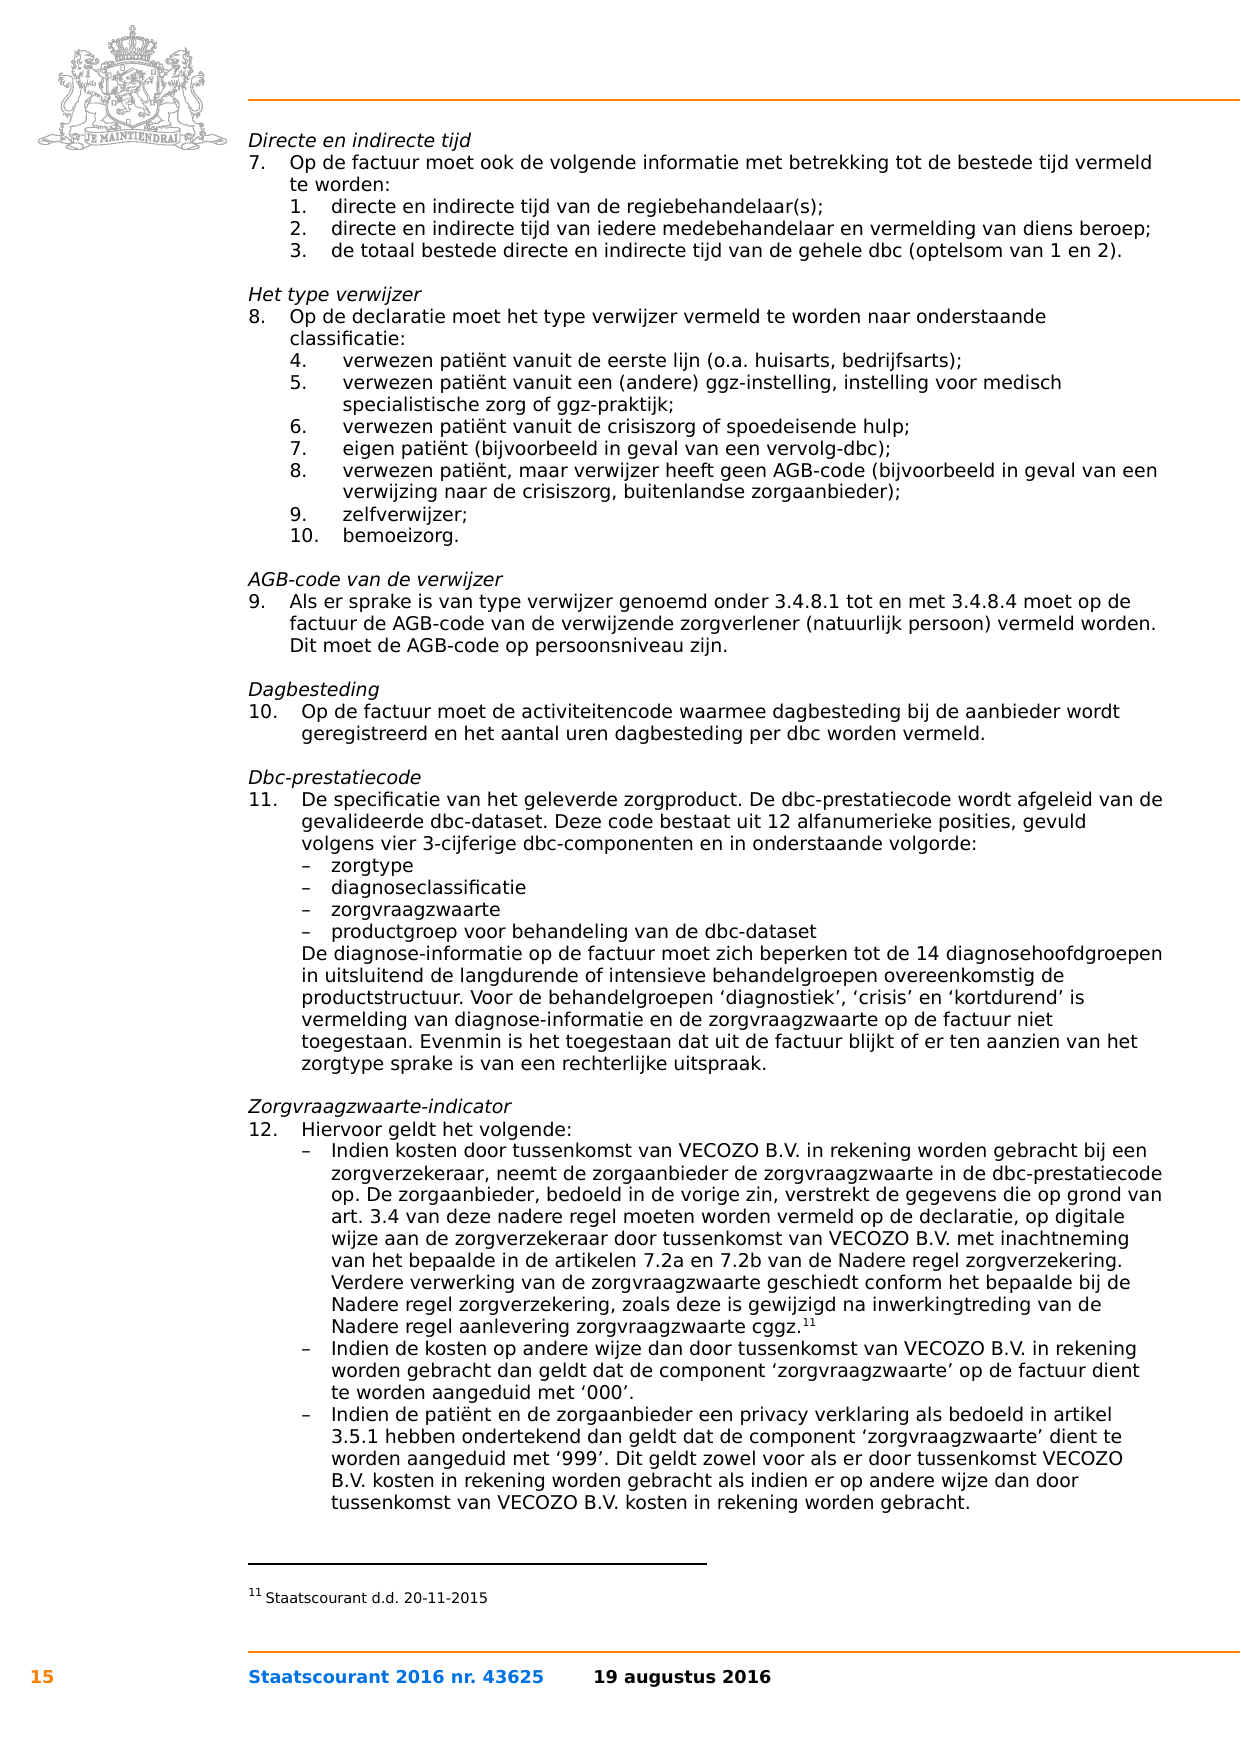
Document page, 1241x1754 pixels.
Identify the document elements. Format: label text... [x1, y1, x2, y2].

text – diagnoseclassificatie [301, 877, 1163, 899]
text De diagnose-informatie op de factuur moet zich beperken tot de 14 diagnosehoofdgroepen in uitsluitend de langdurende of intensieve behandelgroepen overeenkomstig de productstructuur. Voor de behandelgroepen ‘diagnostiek’, ‘crisis’ en ‘kortdurend’ is vermelding van diagnose-informatie en de zorgvraagzwaarte op de factuur niet toegestaan. Evenmin is het toegestaan dat uit de factuur blijkt of er ten aanzien van het zorgtype sprake is van een rechterlijke uitspraak. [301, 943, 1163, 1074]
picture [38, 25, 227, 150]
text 10. Op de factuur moet de activiteitencode waarmee dagbesteding bij de aanbieder wordt geregistreerd en het aantal uren dagbesteding per dbc worden vermeld. [248, 701, 1163, 745]
text Staatscourant d.d. 20-11-2015 [248, 1586, 1163, 1608]
text – Indien de kosten op andere wijze dan door tussenkomst van VECOZO B.V. in rekening worden gebracht dan geldt dat de component ‘zorgvraagzwaarte’ op de factuur dient te worden aangeduid met ‘000’. [301, 1338, 1163, 1404]
text 2. directe en indirecte tijd van iedere medebehandelaar en vermelding van diens beroep; [289, 218, 1163, 240]
text – zorgvraagzwaarte [301, 899, 1163, 921]
text 5. verwezen patiënt vanuit een (andere) ggz-instelling, instelling voor medisch specialistische zorg of ggz-praktijk; [289, 372, 1163, 416]
text – Indien kosten door tussenkomst van VECOZO B.V. in rekening worden gebracht bij een zorgverzekeraar, neemt de zorgaanbieder de zorgvraagzwaarte in de dbc-prestatiecode op. De zorgaanbieder, bedoeld in de vorige zin, verstrekt de gegevens die op grond van art. 3.4 van deze nadere regel moeten worden vermeld op de declaratie, op digitale wijze aan de zorgverzekeraar door tussenkomst van VECOZO B.V. met inachtneming van het bepaalde in de artikelen 7.2a en 7.2b van de Nadere regel zorgverzekering. Verdere verwerking van de zorgvraagzwaarte geschiedt conform het bepaalde bij de Nadere regel zorgverzekering, zoals deze is gewijzigd na inwerkingtreding van de Nadere regel aanlevering zorgvraagzwaarte cggz. [301, 1140, 1163, 1338]
text 6. verwezen patiënt vanuit de crisiszorg of spoedeisende hulp; [289, 416, 1163, 437]
text 8. Op de declaratie moet het type verwijzer vermeld te worden naar onderstaande classificatie: [248, 306, 1163, 349]
text – productgroep voor behandeling van de dbc-dataset [301, 921, 1163, 943]
subtitle Dagbesteding [248, 679, 1163, 701]
text 7. eigen patiënt (bijvoorbeeld in geval van een vervolg-dbc); [289, 437, 1163, 459]
text 4. verwezen patiënt vanuit de eerste lijn (o.a. huisarts, bedrijfsarts); [289, 349, 1163, 372]
text 8. verwezen patiënt, maar verwijzer heeft geen AGB-code (bijvoorbeeld in geval van een verwijzing naar de crisiszorg, buitenlandse zorgaanbieder); [289, 459, 1163, 503]
subtitle Directe en indirecte tijd [248, 130, 1163, 152]
text 12. Hiervoor geldt het volgende: [248, 1118, 1163, 1140]
text 9. Als er sprake is van type verwijzer genoemd onder 3.4.8.1 tot en met 3.4.8.4 moet op de factuur de AGB-code van de verwijzende zorgverlener (natuurlijk persoon) vermeld worden. Dit moet de AGB-code op persoonsniveau zijn. [248, 591, 1163, 657]
subtitle Het type verwijzer [248, 284, 1163, 306]
subtitle Dbc-prestatiecode [248, 767, 1163, 789]
text 11. De specificatie van het geleverde zorgproduct. De dbc-prestatiecode wordt afgeleid van de gevalideerde dbc-dataset. Deze code bestaat uit 12 alfanumerieke posities, gevuld volgens vier 3-cijferige dbc-componenten en in onderstaande volgorde: [248, 789, 1163, 855]
subtitle AGB-code van de verwijzer [248, 569, 1163, 591]
text 9. zelfverwijzer; [289, 503, 1163, 525]
subtitle Zorgvraagzwaarte-indicator [248, 1096, 1163, 1118]
text 1. directe en indirecte tijd van de regiebehandelaar(s); [289, 196, 1163, 218]
text – zorgtype [301, 855, 1163, 877]
text – Indien de patiënt en de zorgaanbieder een privacy verklaring als bedoeld in artikel 3.5.1 hebben ondertekend dan geldt dat de component ‘zorgvraagzwaarte’ dient te worden aangeduid met ‘999’. Dit geldt zowel voor als er door tussenkomst VECOZO B.V. kosten in rekening worden gebracht als indien er op andere wijze dan door tussenkomst van VECOZO B.V. kosten in rekening worden gebracht. [301, 1404, 1163, 1514]
text 3. de totaal bestede directe en indirecte tijd van de gehele dbc (optelsom van 1 en 2). [289, 240, 1163, 262]
text 7. Op de factuur moet ook de volgende informatie met betrekking tot de bestede tijd vermeld te worden: [248, 152, 1163, 196]
text 10. bemoeizorg. [289, 525, 1163, 547]
